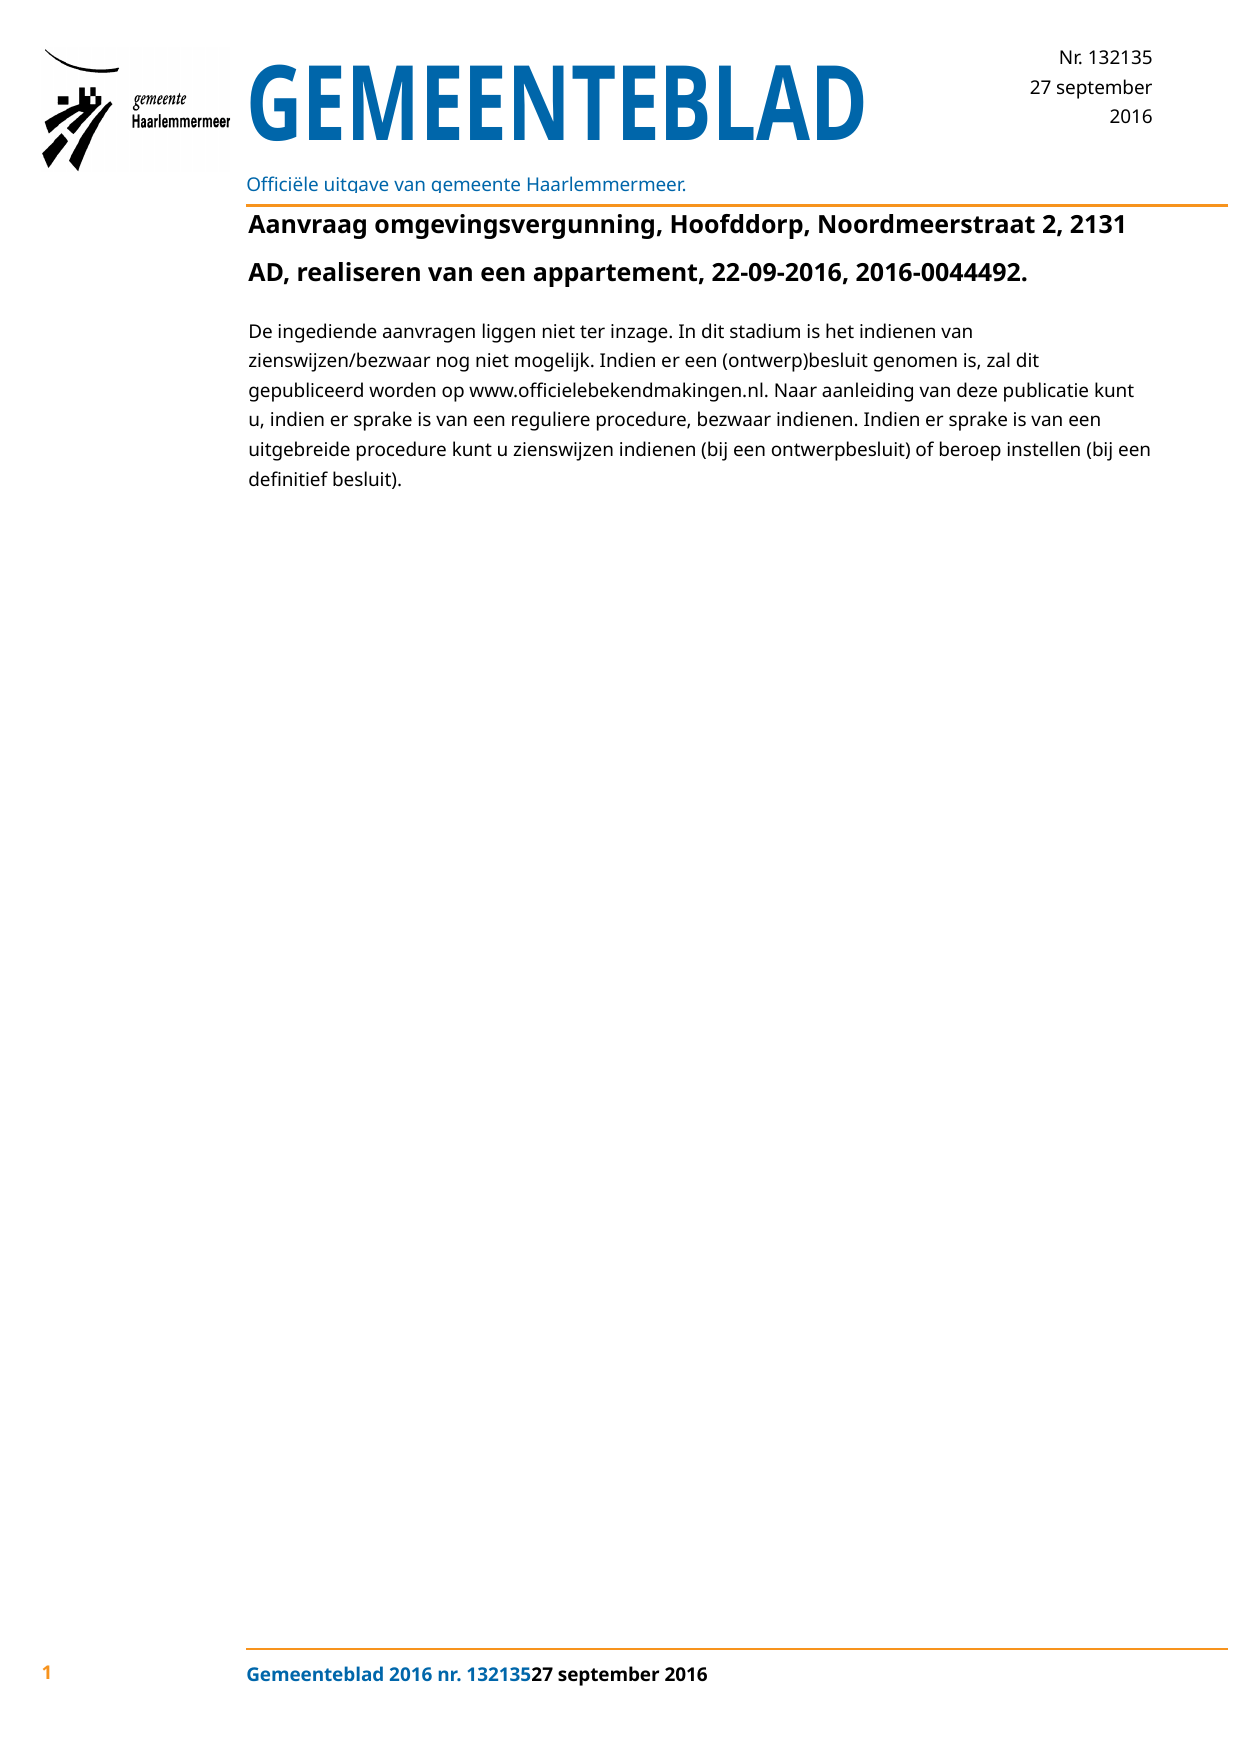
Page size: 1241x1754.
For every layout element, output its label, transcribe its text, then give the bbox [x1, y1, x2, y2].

picture [41, 47, 231, 172]
text De ingediende aanvragen liggen niet ter inzage. In dit stadium is het indienen van zienswijzen/bezwaar nog niet mogelijk. Indien er een (ontwerp)besluit genomen is, zal dit gepubliceerd worden op www.officielebekendmakingen.nl. Naar aanleiding van deze publicatie kunt u, indien er sprake is van een reguliere procedure, bezwaar indienen. Indien er sprake is van een uitgebreide procedure kunt u zienswijzen indienen (bij een ontwerpbesluit) of beroep instellen (bij een definitief besluit). [248, 318, 1152, 492]
text Aanvraag omgevingsvergunning, Hoofddorp, Noordmeerstraat 2, 2131 AD, realiseren van een appartement, 22-09-2016, 2016-0044492. [248, 207, 1152, 288]
